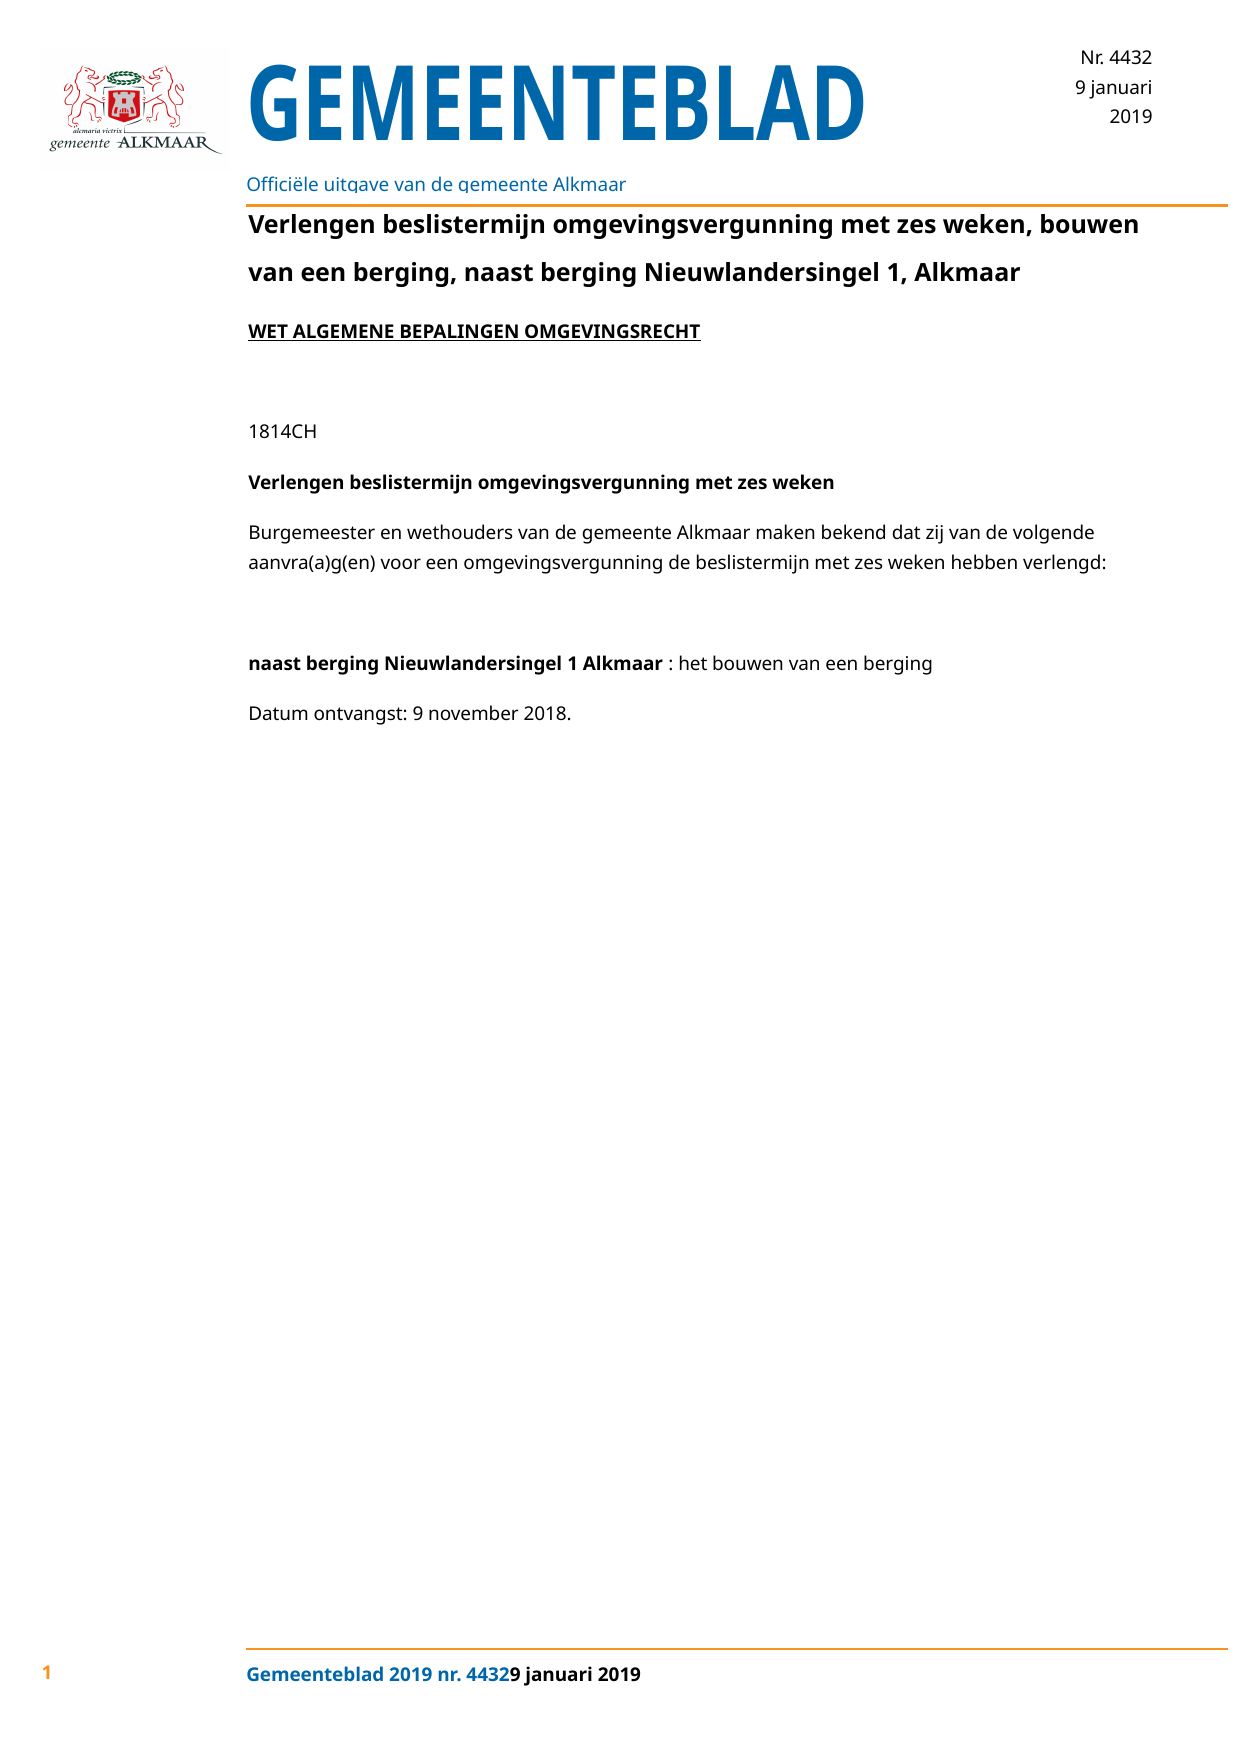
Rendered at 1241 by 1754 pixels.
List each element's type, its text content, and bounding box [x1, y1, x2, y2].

picture [41, 47, 231, 172]
text Verlengen beslistermijn omgevingsvergunning met zes weken [248, 469, 1152, 495]
text naast berging Nieuwlandersingel 1 Alkmaar : het bouwen van een berging [248, 650, 1152, 676]
text Verlengen beslistermijn omgevingsvergunning met zes weken, bouwen van een berging, naast berging Nieuwlandersingel 1, Alkmaar [248, 207, 1152, 288]
text Burgemeester en wethouders van de gemeente Alkmaar maken bekend dat zij van de volgende aanvra(a)g(en) voor een omgevingsvergunning de beslistermijn met zes weken hebben verlengd: [248, 519, 1152, 575]
text Datum ontvangst: 9 november 2018. [248, 700, 1152, 726]
text WET ALGEMENE BEPALINGEN OMGEVINGSRECHT [248, 318, 1152, 344]
text 1814CH [248, 419, 1152, 444]
